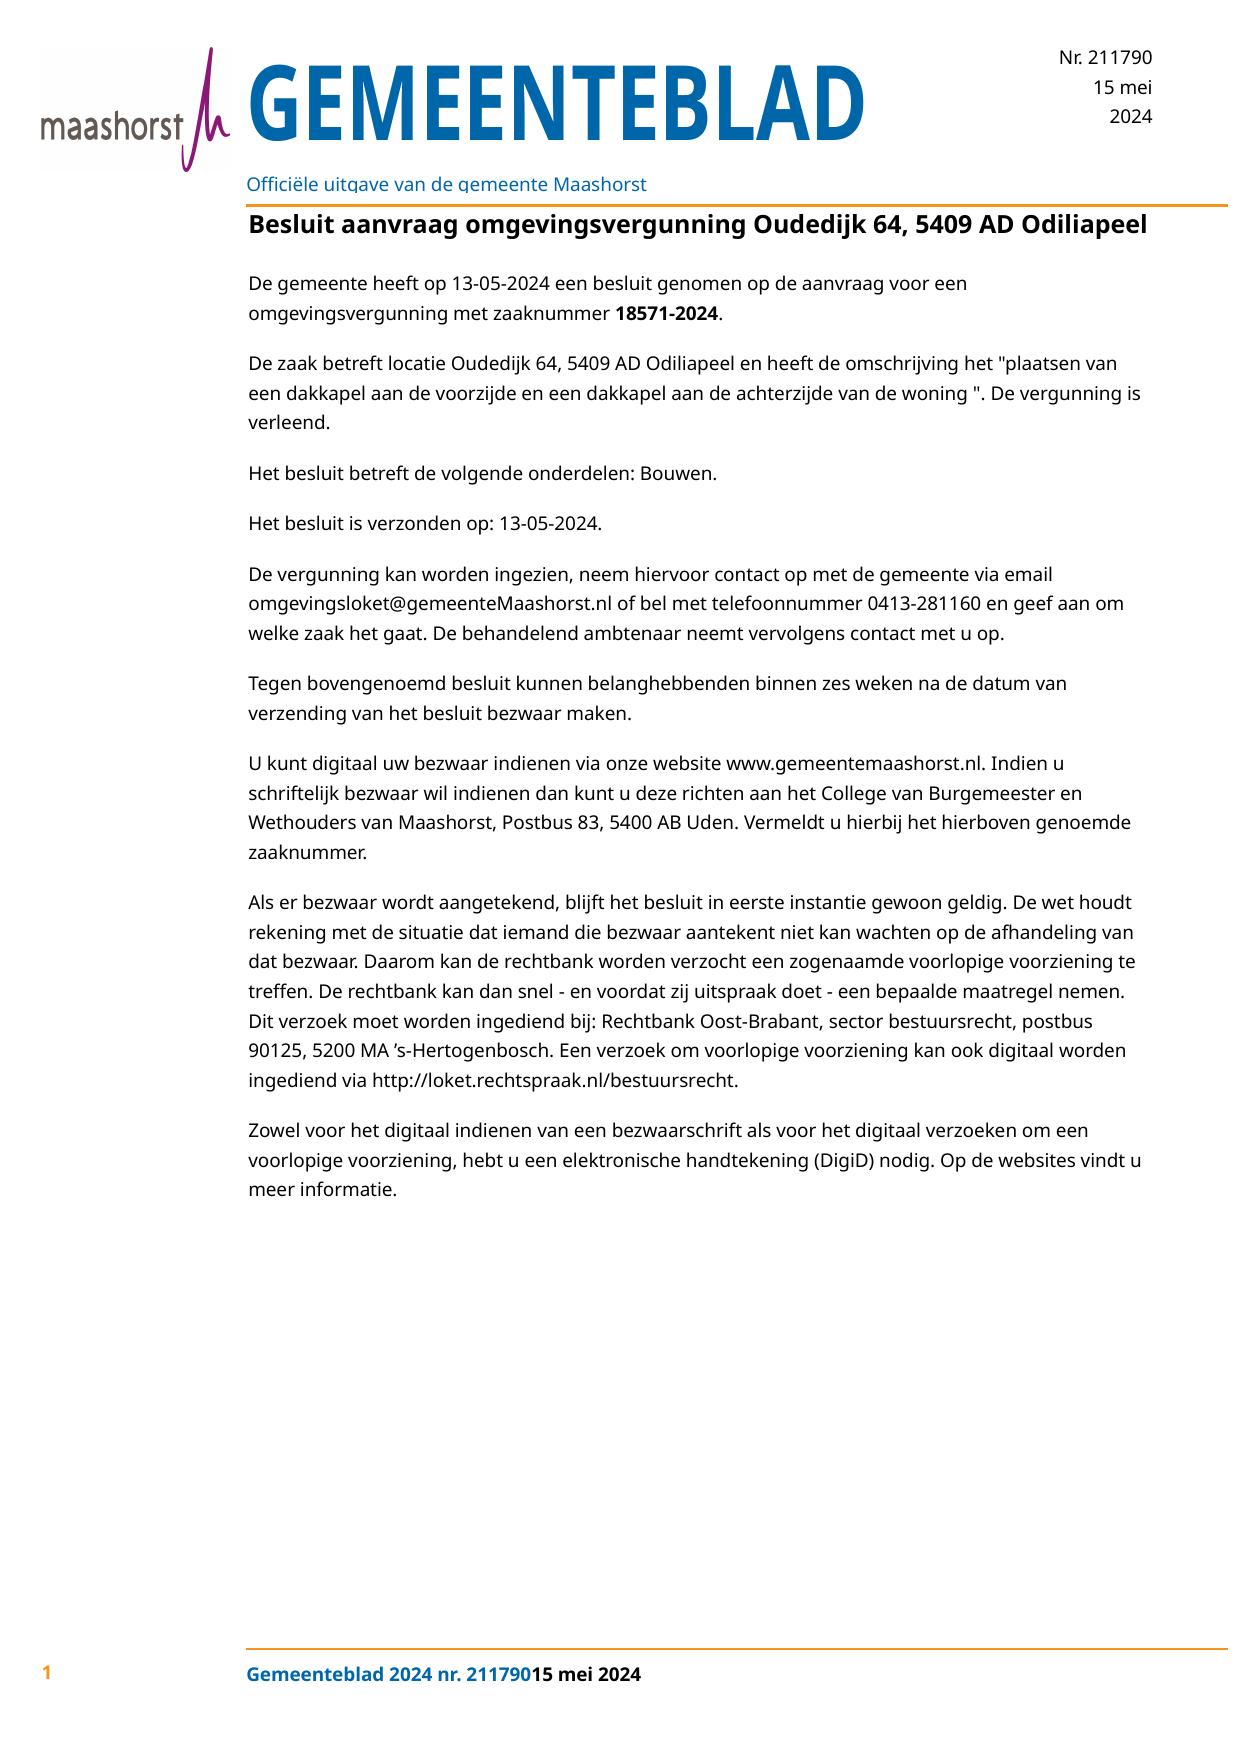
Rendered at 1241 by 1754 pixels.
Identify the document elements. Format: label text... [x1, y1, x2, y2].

text U kunt digitaal uw bezwaar indienen via onze website www.gemeentemaashorst.nl. Indien u schriftelijk bezwaar wil indienen dan kunt u deze richten aan het College van Burgemeester en Wethouders van Maashorst, Postbus 83, 5400 AB Uden. Vermeldt u hierbij het hierboven genoemde zaaknummer. [248, 750, 1152, 865]
text Als er bezwaar wordt aangetekend, blijft het besluit in eerste instantie gewoon geldig. De wet houdt rekening met de situatie dat iemand die bezwaar aantekent niet kan wachten op de afhandeling van dat bezwaar. Daarom kan de rechtbank worden verzocht een zogenaamde voorlopige voorziening te treffen. De rechtbank kan dan snel - en voordat zij uitspraak doet - een bepaalde maatregel nemen. Dit verzoek moet worden ingediend bij: Rechtbank Oost-Brabant, sector bestuursrecht, postbus 90125, 5200 MA ’s-Hertogenbosch. Een verzoek om voorlopige voorziening kan ook digitaal worden ingediend via http://loket.rechtspraak.nl/bestuursrecht. [248, 889, 1152, 1093]
text Het besluit is verzonden op: 13-05-2024. [248, 510, 1152, 536]
text De zaak betreft locatie Oudedijk 64, 5409 AD Odiliapeel en heeft de omschrijving het "plaatsen van een dakkapel aan de voorzijde en een dakkapel aan de achterzijde van de woning ". De vergunning is verleend. [248, 350, 1152, 435]
text De vergunning kan worden ingezien, neem hiervoor contact op met de gemeente via email omgevingsloket@gemeenteMaashorst.nl of bel met telefoonnummer 0413-281160 en geef aan om welke zaak het gaat. De behandelend ambtenaar neemt vervolgens contact met u op. [248, 561, 1152, 646]
text Zowel voor het digitaal indienen van een bezwaarschrift als voor het digitaal verzoeken om een voorlopige voorziening, hebt u een elektronische handtekening (DigiD) nodig. Op de websites vindt u meer informatie. [248, 1117, 1152, 1202]
text Het besluit betreft de volgende onderdelen: Bouwen. [248, 460, 1152, 486]
text Besluit aanvraag omgevingsvergunning Oudedijk 64, 5409 AD Odiliapeel [248, 207, 1152, 241]
text De gemeente heeft op 13-05-2024 een besluit genomen op de aanvraag voor een omgevingsvergunning met zaaknummer 18571-2024. [248, 270, 1152, 326]
picture [41, 47, 231, 172]
text Tegen bovengenoemd besluit kunnen belanghebbenden binnen zes weken na de datum van verzending van het besluit bezwaar maken. [248, 670, 1152, 726]
